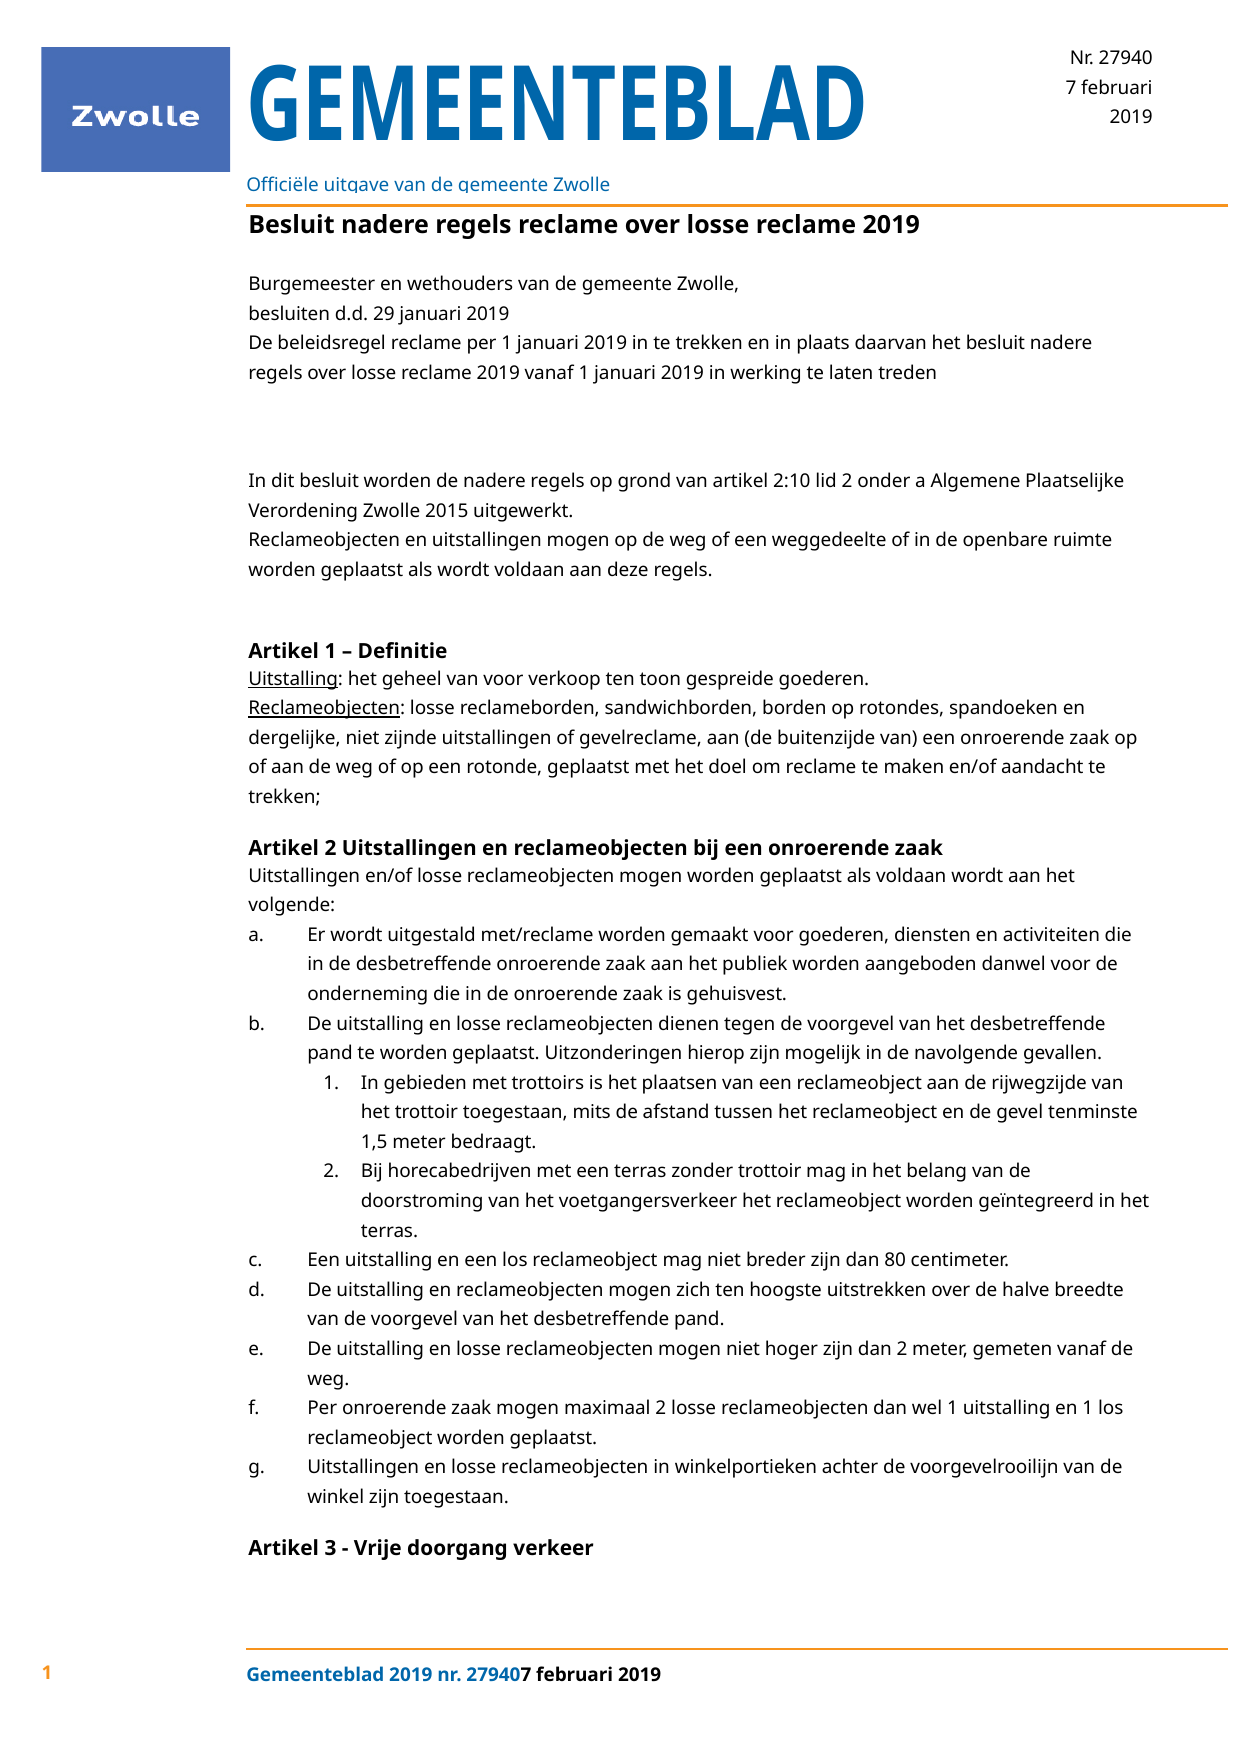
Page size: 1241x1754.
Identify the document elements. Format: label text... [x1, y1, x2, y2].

text Uitstallingen en/of losse reclameobjecten mogen worden geplaatst als voldaan wordt aan het volgende: [248, 862, 1152, 917]
text Uitstalling: het geheel van voor verkoop ten toon gespreide goederen. [248, 665, 1152, 690]
list Een uitstalling en een los reclameobject mag niet breder zijn dan 80 centimeter. [248, 1246, 1152, 1272]
list Uitstallingen en losse reclameobjecten in winkelportieken achter de voorgevelrooilijn van de winkel zijn toegestaan. [248, 1453, 1152, 1509]
text Artikel 1 – Definitie [248, 636, 1152, 665]
text De beleidsregel reclame per 1 januari 2019 in te trekken en in plaats daarvan het besluit nadere regels over losse reclame 2019 vanaf 1 januari 2019 in werking te laten treden [248, 329, 1152, 385]
list De uitstalling en reclameobjecten mogen zich ten hoogste uitstrekken over de halve breedte van de voorgevel van het desbetreffende pand. [248, 1276, 1152, 1331]
list De uitstalling en losse reclameobjecten mogen niet hoger zijn dan 2 meter, gemeten vanaf de weg. [248, 1335, 1152, 1391]
text Artikel 3 - Vrije doorgang verkeer [248, 1533, 1152, 1562]
text In dit besluit worden de nadere regels op grond van artikel 2:10 lid 2 onder a Algemene Plaatselijke Verordening Zwolle 2015 uitgewerkt. [248, 467, 1152, 523]
text besluiten d.d. 29 januari 2019 [248, 300, 1152, 326]
text Reclameobjecten: losse reclameborden, sandwichborden, borden op rotondes, spandoeken en dergelijke, niet zijnde uitstallingen of gevelreclame, aan (de buitenzijde van) een onroerende zaak op of aan de weg of op een rotonde, geplaatst met het doel om reclame te maken en/of aandacht te trekken; [248, 694, 1152, 809]
list Er wordt uitgestald met/reclame worden gemaakt voor goederen, diensten en activiteiten die in de desbetreffende onroerende zaak aan het publiek worden aangeboden danwel voor de onderneming die in de onroerende zaak is gehuisvest. [248, 921, 1152, 1006]
text Besluit nadere regels reclame over losse reclame 2019 [248, 207, 1152, 241]
text Artikel 2 Uitstallingen en reclameobjecten bij een onroerende zaak [248, 833, 1152, 862]
list In gebieden met trottoirs is het plaatsen van een reclameobject aan de rijwegzijde van het trottoir toegestaan, mits de afstand tussen het reclameobject en de gevel tenminste 1,5 meter bedraagt. [323, 1069, 1152, 1154]
text Reclameobjecten en uitstallingen mogen op de weg of een weggedeelte of in de openbare ruimte worden geplaatst als wordt voldaan aan deze regels. [248, 527, 1152, 582]
text Burgemeester en wethouders van de gemeente Zwolle, [248, 270, 1152, 296]
picture [41, 47, 231, 172]
list De uitstalling en losse reclameobjecten dienen tegen de voorgevel van het desbetreffende pand te worden geplaatst. Uitzonderingen hierop zijn mogelijk in de navolgende gevallen. [248, 1010, 1152, 1065]
list Per onroerende zaak mogen maximaal 2 losse reclameobjecten dan wel 1 uitstalling en 1 los reclameobject worden geplaatst. [248, 1394, 1152, 1450]
list Bij horecabedrijven met een terras zonder trottoir mag in het belang van de doorstroming van het voetgangersverkeer het reclameobject worden geïntegreerd in het terras. [323, 1158, 1152, 1243]
